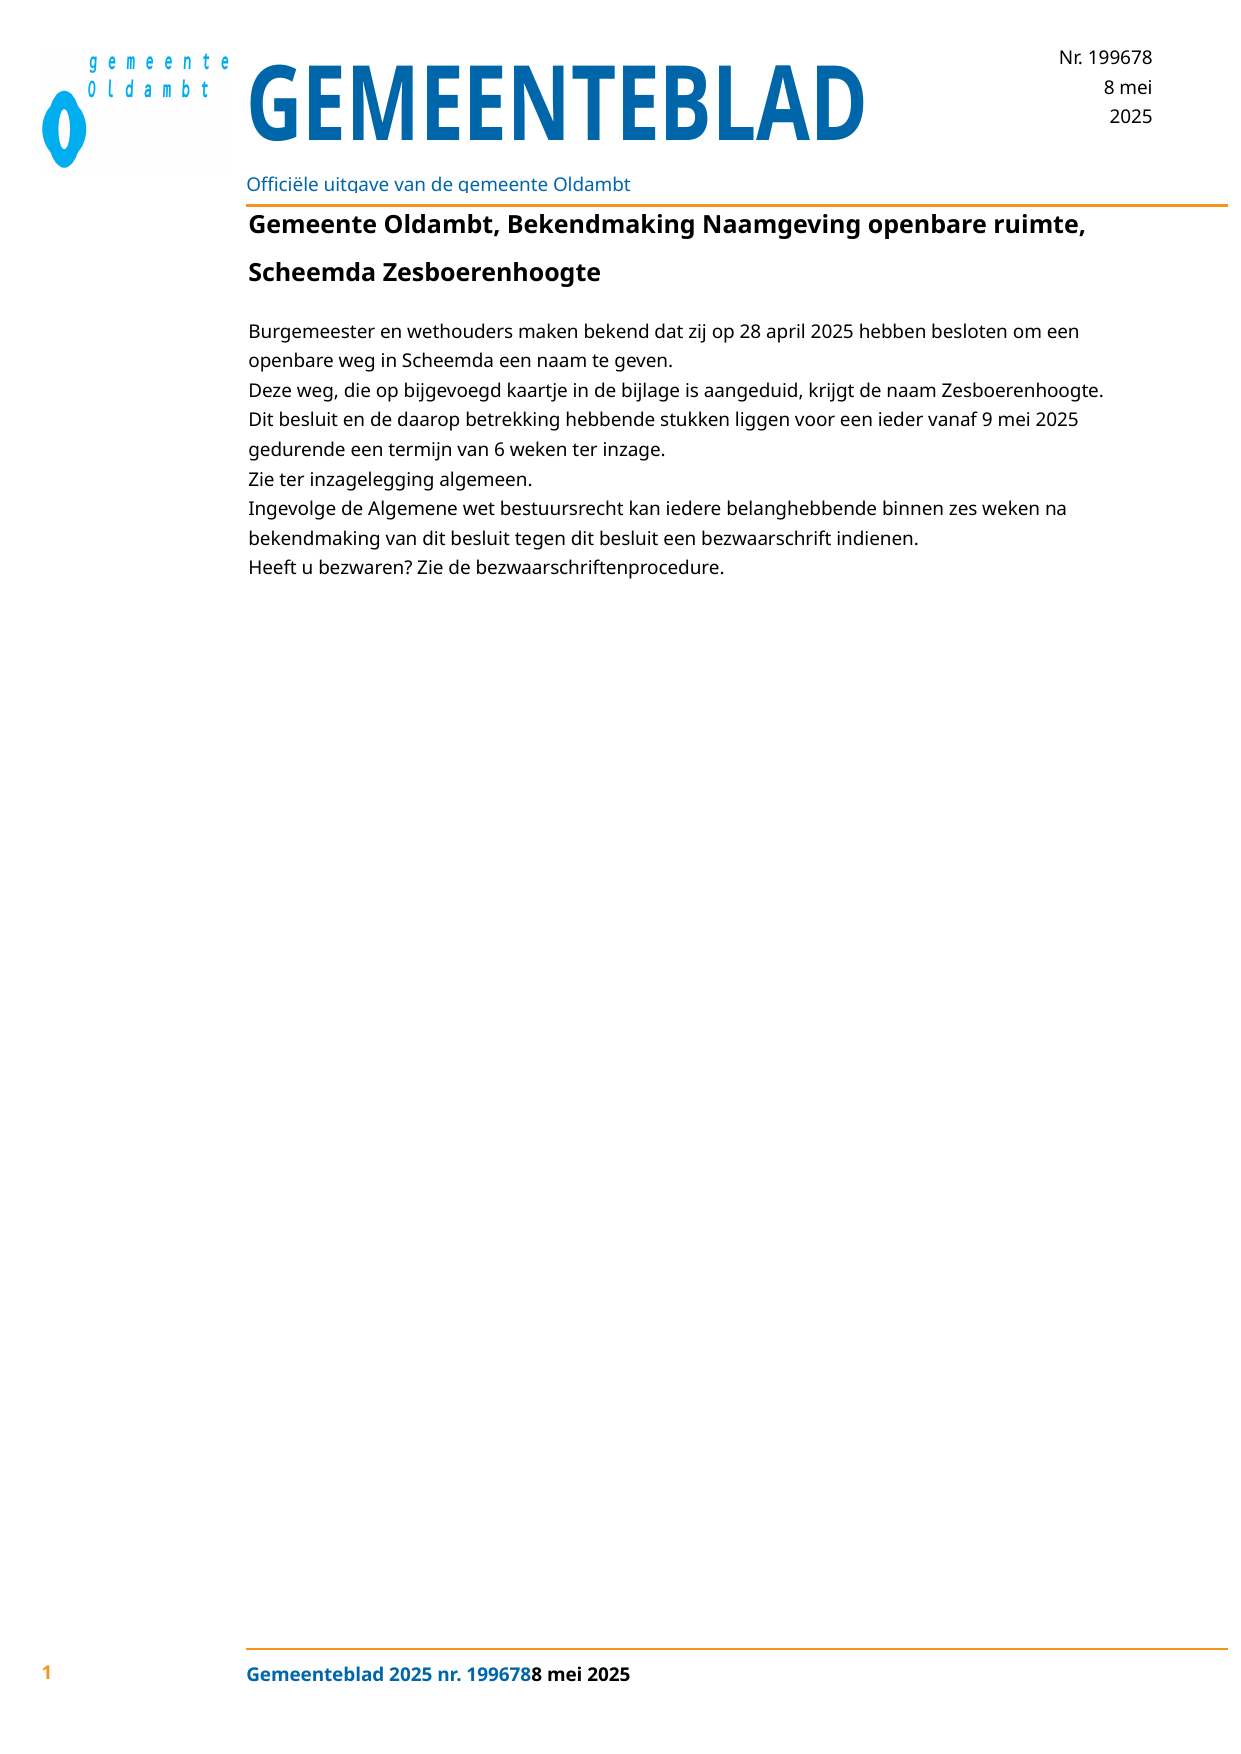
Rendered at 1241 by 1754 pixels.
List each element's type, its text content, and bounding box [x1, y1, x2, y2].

text Burgemeester en wethouders maken bekend dat zij op 28 april 2025 hebben besloten om een openbare weg in Scheemda een naam te geven. [248, 318, 1152, 373]
text Zie ter inzagelegging algemeen. [248, 466, 1152, 492]
text Dit besluit en de daarop betrekking hebbende stukken liggen voor een ieder vanaf 9 mei 2025 gedurende een termijn van 6 weken ter inzage. [248, 407, 1152, 462]
picture [41, 47, 231, 172]
text Heeft u bezwaren? Zie de bezwaarschriftenprocedure. [248, 554, 1152, 580]
text Deze weg, die op bijgevoegd kaartje in de bijlage is aangeduid, krijgt de naam Zesboerenhoogte. [248, 377, 1152, 403]
text Gemeente Oldambt, Bekendmaking Naamgeving openbare ruimte, Scheemda Zesboerenhoogte [248, 207, 1152, 288]
text Ingevolge de Algemene wet bestuursrecht kan iedere belanghebbende binnen zes weken na bekendmaking van dit besluit tegen dit besluit een bezwaarschrift indienen. [248, 495, 1152, 551]
